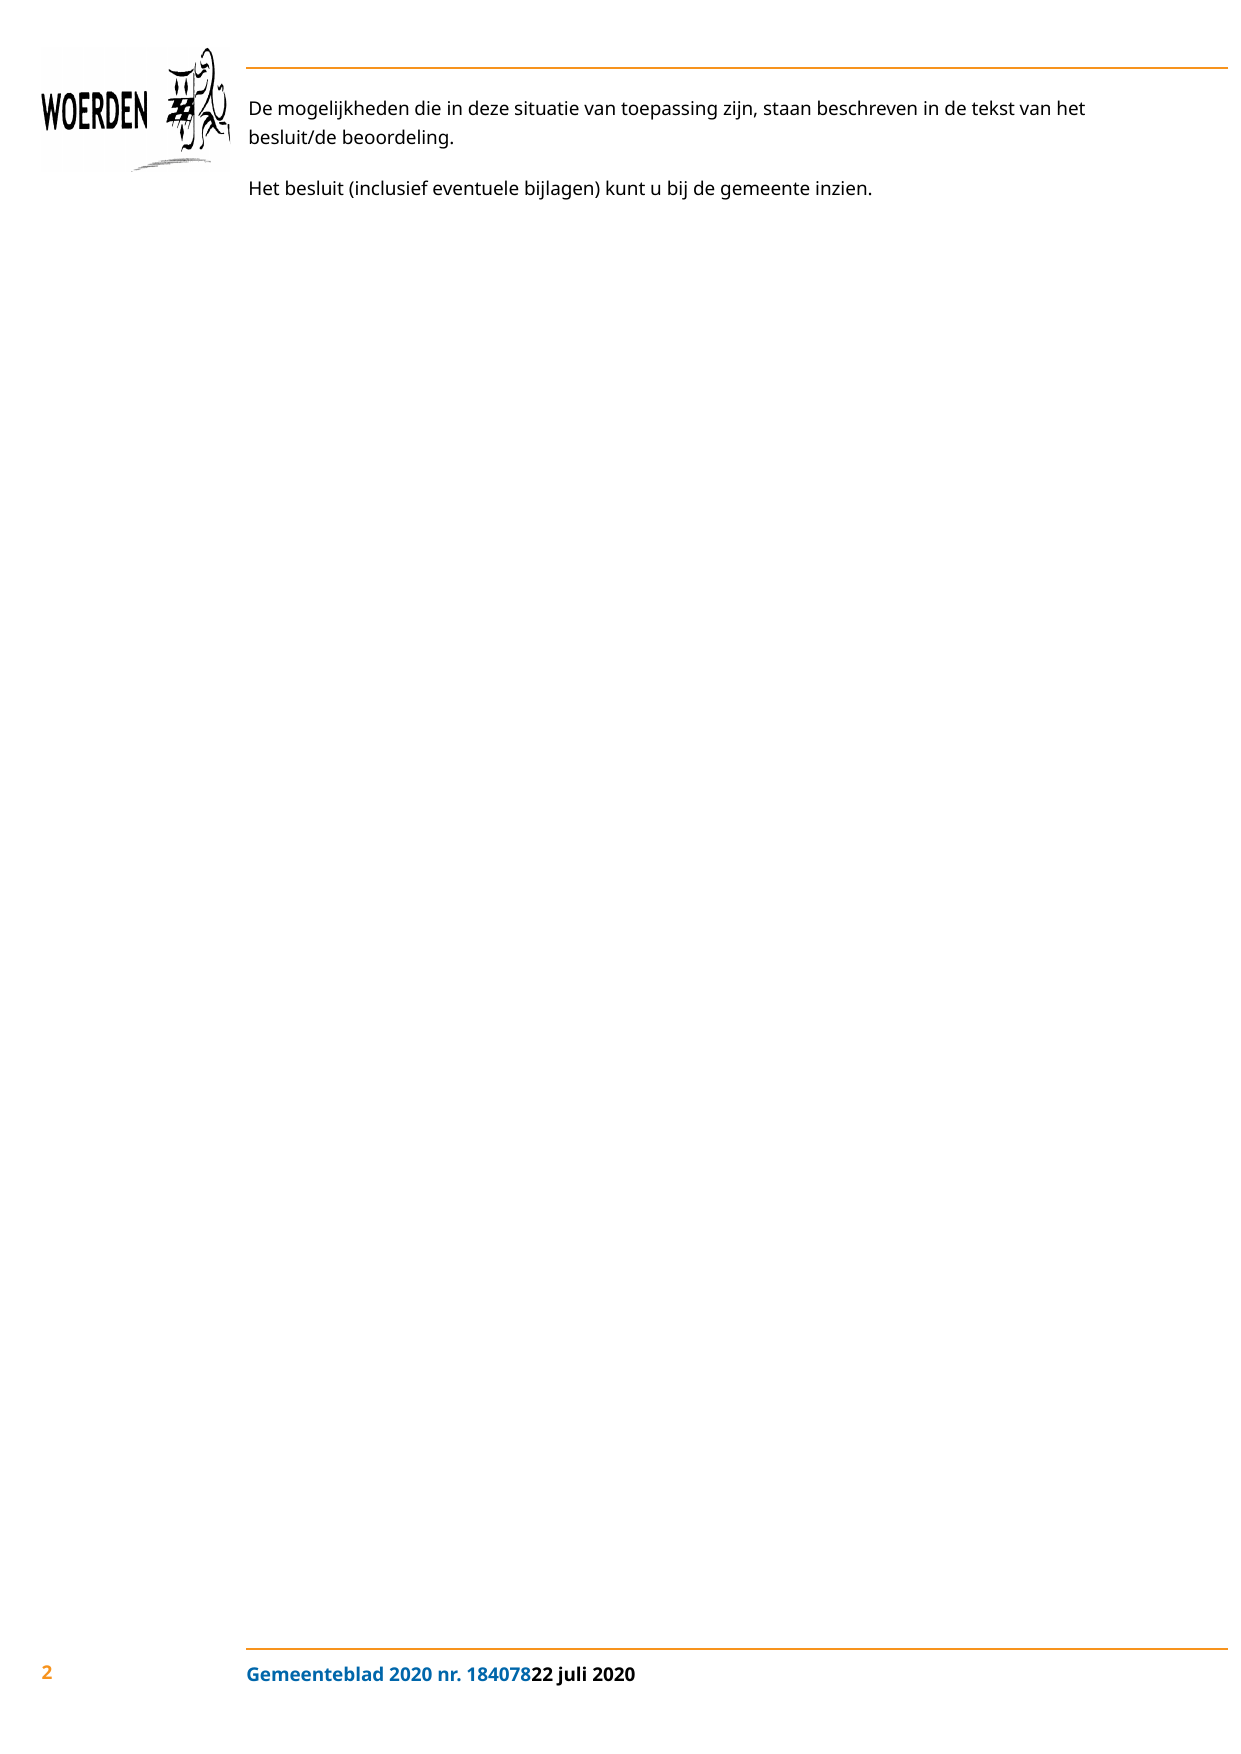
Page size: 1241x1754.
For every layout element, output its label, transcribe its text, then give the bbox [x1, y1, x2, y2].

picture [41, 47, 231, 172]
text De mogelijkheden die in deze situatie van toepassing zijn, staan beschreven in de tekst van het besluit/de beoordeling. [248, 95, 1152, 150]
text Het besluit (inclusief eventuele bijlagen) kunt u bij de gemeente inzien. [248, 175, 1152, 201]
